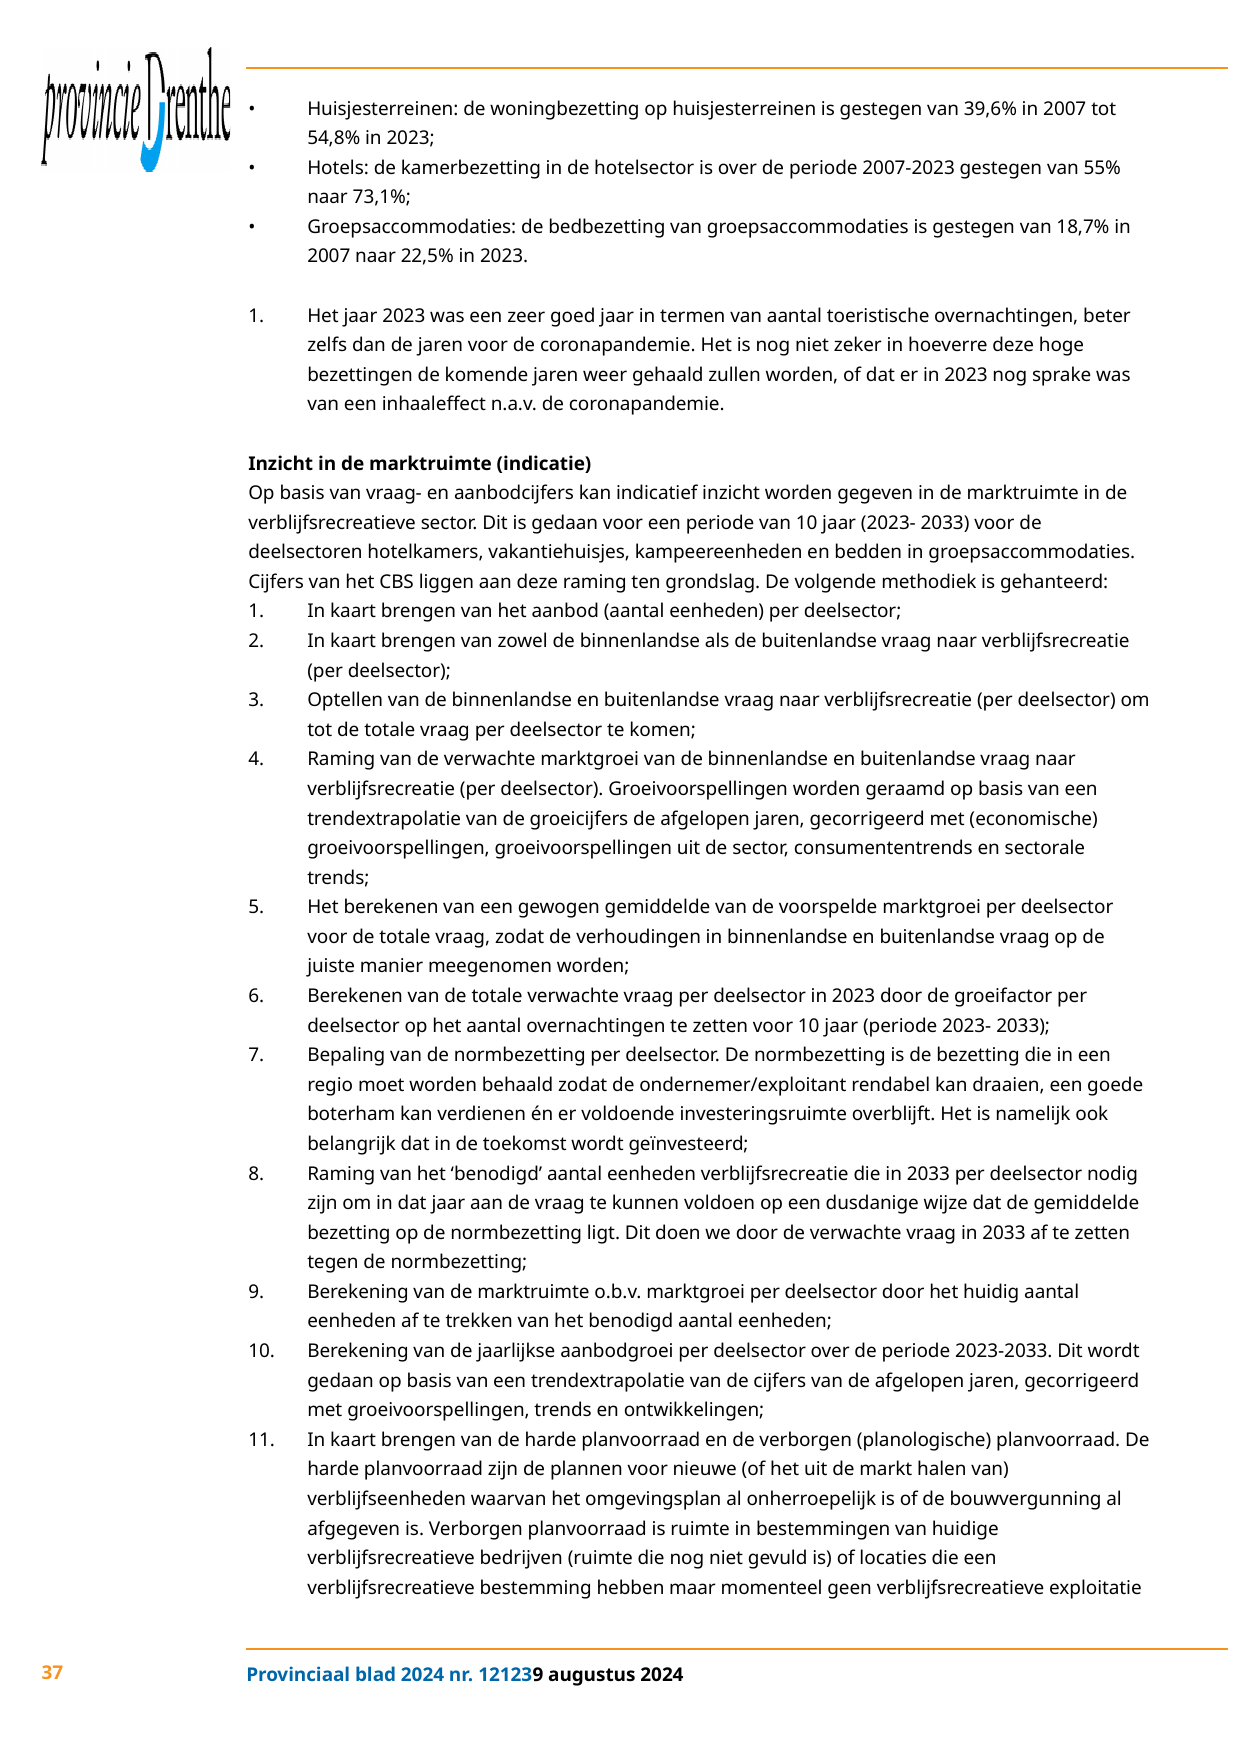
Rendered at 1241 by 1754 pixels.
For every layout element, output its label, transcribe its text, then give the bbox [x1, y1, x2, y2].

list Raming van het ‘benodigd’ aantal eenheden verblijfsrecreatie die in 2033 per deelsector nodig zijn om in dat jaar aan de vraag te kunnen voldoen op een dusdanige wijze dat de gemiddelde bezetting op de normbezetting ligt. Dit doen we door de verwachte vraag in 2033 af te zetten tegen de normbezetting; [248, 1160, 1152, 1274]
list Optellen van de binnenlandse en buitenlandse vraag naar verblijfsrecreatie (per deelsector) om tot de totale vraag per deelsector te komen; [248, 686, 1152, 742]
list Berekening van de marktruimte o.b.v. marktgroei per deelsector door het huidig aantal eenheden af te trekken van het benodigd aantal eenheden; [248, 1278, 1152, 1333]
list In kaart brengen van de harde planvoorraad en de verborgen (planologische) planvoorraad. De harde planvoorraad zijn de plannen voor nieuwe (of het uit de markt halen van) verblijfseenheden waarvan het omgevingsplan al onherroepelijk is of de bouwvergunning al afgegeven is. Verborgen planvoorraad is ruimte in bestemmingen van huidige verblijfsrecreatieve bedrijven (ruimte die nog niet gevuld is) of locaties die een verblijfsrecreatieve bestemming hebben maar momenteel geen verblijfsrecreatieve exploitatie [248, 1426, 1152, 1600]
text Op basis van vraag- en aanbodcijfers kan indicatief inzicht worden gegeven in de marktruimte in de verblijfsrecreatieve sector. Dit is gedaan voor een periode van 10 jaar (2023- 2033) voor de deelsectoren hotelkamers, vakantiehuisjes, kampeereenheden en bedden in groepsaccommodaties. Cijfers van het CBS liggen aan deze raming ten grondslag. De volgende methodiek is gehanteerd: [248, 479, 1152, 594]
list Bepaling van de normbezetting per deelsector. De normbezetting is de bezetting die in een regio moet worden behaald zodat de ondernemer/exploitant rendabel kan draaien, een goede boterham kan verdienen én er voldoende investeringsruimte overblijft. Het is namelijk ook belangrijk dat in de toekomst wordt geïnvesteerd; [248, 1041, 1152, 1156]
list Huisjesterreinen: de woningbezetting op huisjesterreinen is gestegen van 39,6% in 2007 tot 54,8% in 2023; [248, 95, 1152, 150]
list In kaart brengen van het aanbod (aantal eenheden) per deelsector; [248, 598, 1152, 623]
list Raming van de verwachte marktgroei van de binnenlandse en buitenlandse vraag naar verblijfsrecreatie (per deelsector). Groeivoorspellingen worden geraamd op basis van een trendextrapolatie van de groeicijfers de afgelopen jaren, gecorrigeerd met (economische) groeivoorspellingen, groeivoorspellingen uit de sector, consumententrends en sectorale trends; [248, 746, 1152, 890]
list Berekening van de jaarlijkse aanbodgroei per deelsector over de periode 2023-2033. Dit wordt gedaan op basis van een trendextrapolatie van de cijfers van de afgelopen jaren, gecorrigeerd met groeivoorspellingen, trends en ontwikkelingen; [248, 1337, 1152, 1422]
picture [41, 47, 231, 172]
list Berekenen van de totale verwachte vraag per deelsector in 2023 door de groeifactor per deelsector op het aantal overnachtingen te zetten voor 10 jaar (periode 2023- 2033); [248, 982, 1152, 1038]
list In kaart brengen van zowel de binnenlandse als de buitenlandse vraag naar verblijfsrecreatie (per deelsector); [248, 627, 1152, 683]
text Inzicht in de marktruimte (indicatie) [248, 450, 1152, 476]
list Hotels: de kamerbezetting in de hotelsector is over de periode 2007-2023 gestegen van 55% naar 73,1%; [248, 154, 1152, 209]
list Groepsaccommodaties: de bedbezetting van groepsaccommodaties is gestegen van 18,7% in 2007 naar 22,5% in 2023. [248, 213, 1152, 268]
list Het jaar 2023 was een zeer goed jaar in termen van aantal toeristische overnachtingen, beter zelfs dan de jaren voor de coronapandemie. Het is nog niet zeker in hoeverre deze hoge bezettingen de komende jaren weer gehaald zullen worden, of dat er in 2023 nog sprake was van een inhaaleffect n.a.v. de coronapandemie. [248, 302, 1152, 416]
list Het berekenen van een gewogen gemiddelde van de voorspelde marktgroei per deelsector voor de totale vraag, zodat de verhoudingen in binnenlandse en buitenlandse vraag op de juiste manier meegenomen worden; [248, 893, 1152, 978]
